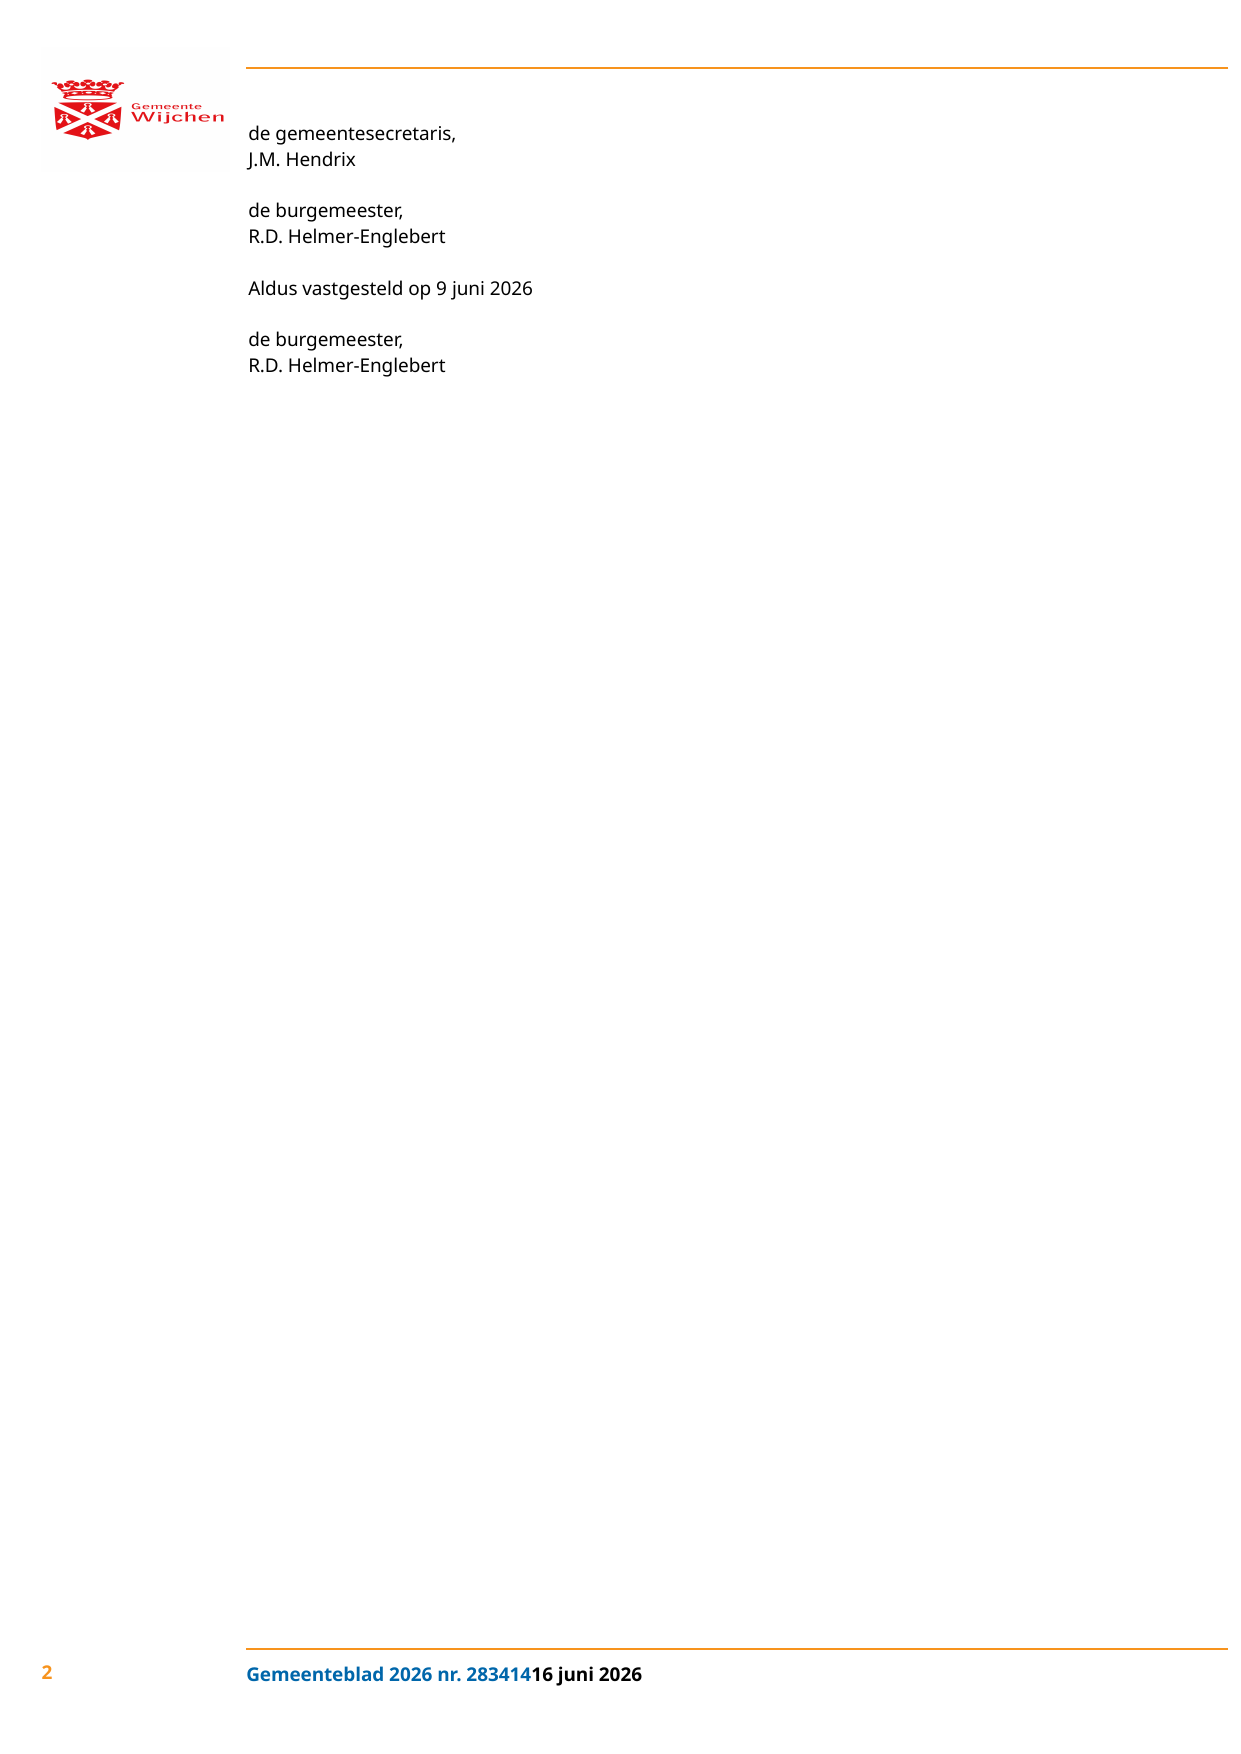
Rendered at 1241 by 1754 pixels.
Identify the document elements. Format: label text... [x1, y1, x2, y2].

text Aldus vastgesteld op 9 juni 2026 [248, 275, 1152, 301]
text de gemeentesecretaris, [248, 121, 1152, 146]
text R.D. Helmer-Englebert [248, 352, 1152, 378]
text de burgemeester, [248, 198, 1152, 223]
picture [41, 47, 231, 172]
text J.M. Hendrix [248, 146, 1152, 172]
text R.D. Helmer-Englebert [248, 223, 1152, 249]
text de burgemeester, [248, 326, 1152, 352]
